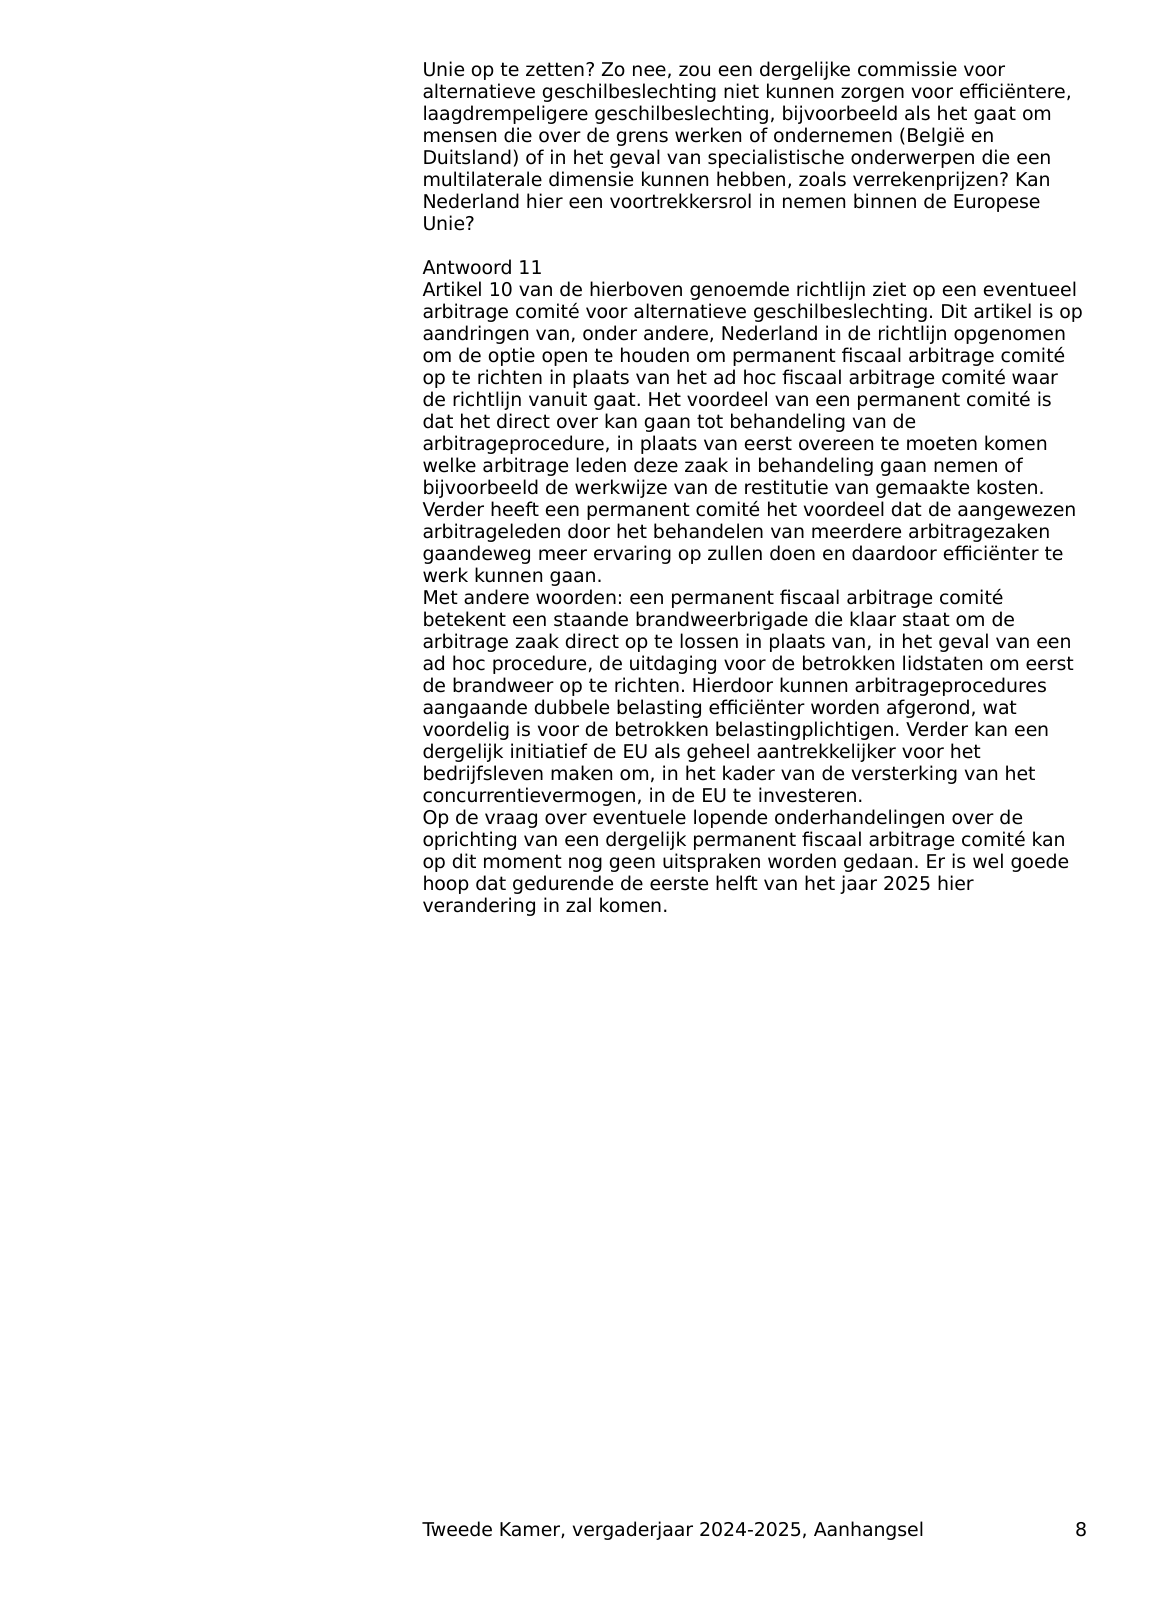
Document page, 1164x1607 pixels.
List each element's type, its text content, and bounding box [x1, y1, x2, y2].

text Artikel 10 van de hierboven genoemde richtlijn ziet op een eventueel arbitrage comité voor alternatieve geschilbeslechting. Dit artikel is op aandringen van, onder andere, Nederland in de richtlijn opgenomen om de optie open te houden om permanent fiscaal arbitrage comité op te richten in plaats van het ad hoc fiscaal arbitrage comité waar de richtlijn vanuit gaat. Het voordeel van een permanent comité is dat het direct over kan gaan tot behandeling van de arbitrageprocedure, in plaats van eerst overeen te moeten komen welke arbitrage leden deze zaak in behandeling gaan nemen of bijvoorbeeld de werkwijze van de restitutie van gemaakte kosten. Verder heeft een permanent comité het voordeel dat de aangewezen arbitrageleden door het behandelen van meerdere arbitragezaken gaandeweg meer ervaring op zullen doen en daardoor efficiënter te werk kunnen gaan. [422, 279, 1087, 587]
text Met andere woorden: een permanent fiscaal arbitrage comité betekent een staande brandweerbrigade die klaar staat om de arbitrage zaak direct op te lossen in plaats van, in het geval van een ad hoc procedure, de uitdaging voor de betrokken lidstaten om eerst de brandweer op te richten. Hierdoor kunnen arbitrageprocedures aangaande dubbele belasting efficiënter worden afgerond, wat voordelig is voor de betrokken belastingplichtigen. Verder kan een dergelijk initiatief de EU als geheel aantrekkelijker voor het bedrijfsleven maken om, in het kader van de versterking van het concurrentievermogen, in de EU te investeren. [422, 587, 1087, 807]
text Op de vraag over eventuele lopende onderhandelingen over de oprichting van een dergelijk permanent fiscaal arbitrage comité kan op dit moment nog geen uitspraken worden gedaan. Er is wel goede hoop dat gedurende de eerste helft van het jaar 2025 hier verandering in zal komen. [422, 807, 1087, 916]
text Unie op te zetten? Zo nee, zou een dergelijke commissie voor alternatieve geschilbeslechting niet kunnen zorgen voor efficiëntere, laagdrempeligere geschilbeslechting, bijvoorbeeld als het gaat om mensen die over de grens werken of ondernemen (België en Duitsland) of in het geval van specialistische onderwerpen die een multilaterale dimensie kunnen hebben, zoals verrekenprijzen? Kan Nederland hier een voortrekkersrol in nemen binnen de Europese Unie? [422, 59, 1087, 235]
text Antwoord 11 [422, 257, 1087, 279]
